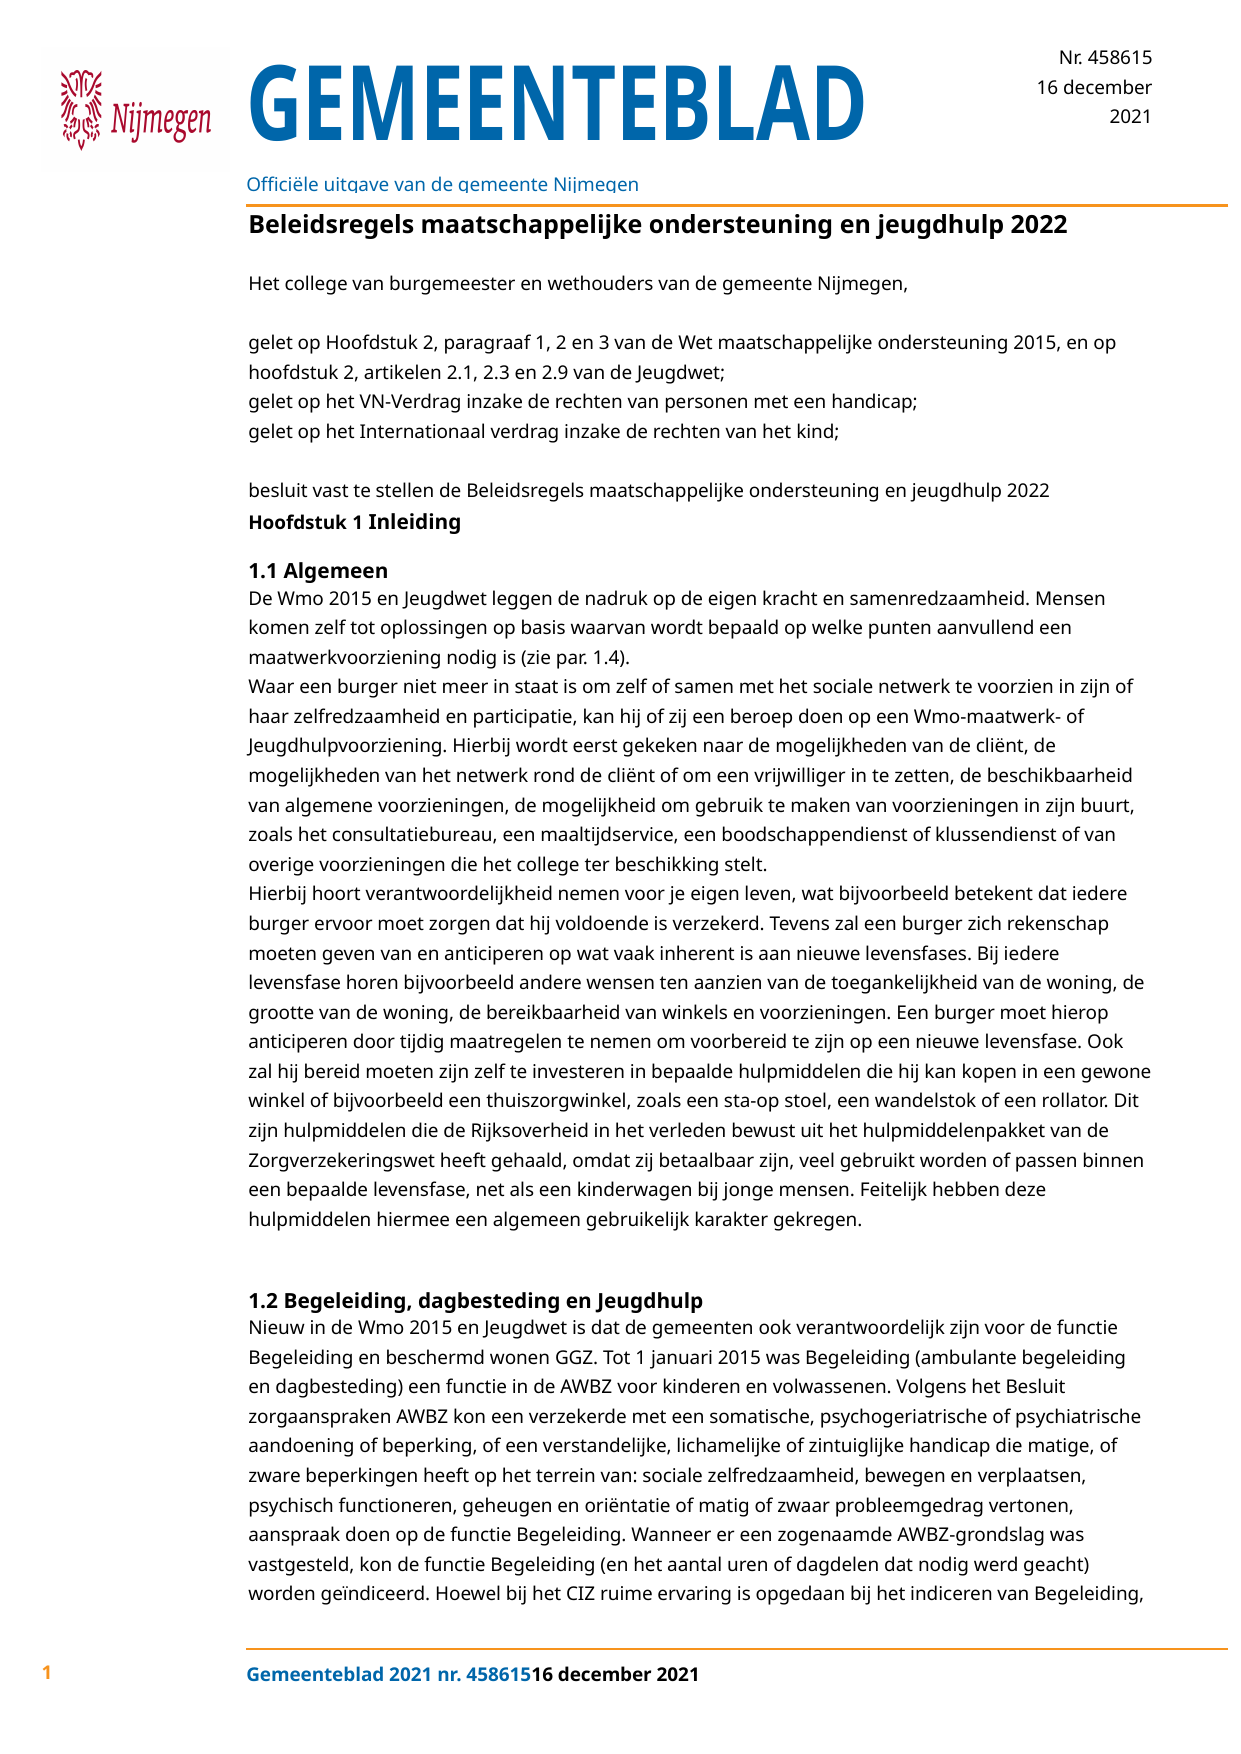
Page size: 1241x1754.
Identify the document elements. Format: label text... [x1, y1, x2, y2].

text Waar een burger niet meer in staat is om zelf of samen met het sociale netwerk te voorzien in zijn of haar zelfredzaamheid en participatie, kan hij of zij een beroep doen op een Wmo-maatwerk- of Jeugdhulpvoorziening. Hierbij wordt eerst gekeken naar de mogelijkheden van de cliënt, de mogelijkheden van het netwerk rond de cliënt of om een vrijwilliger in te zetten, de beschikbaarheid van algemene voorzieningen, de mogelijkheid om gebruik te maken van voorzieningen in zijn buurt, zoals het consultatiebureau, een maaltijdservice, een boodschappendienst of klussendienst of van overige voorzieningen die het college ter beschikking stelt. [248, 673, 1152, 877]
text Hierbij hoort verantwoordelijkheid nemen voor je eigen leven, wat bijvoorbeeld betekent dat iedere burger ervoor moet zorgen dat hij voldoende is verzekerd. Tevens zal een burger zich rekenschap moeten geven van en anticiperen op wat vaak inherent is aan nieuwe levensfases. Bij iedere levensfase horen bijvoorbeeld andere wensen ten aanzien van de toegankelijkheid van de woning, de grootte van de woning, de bereikbaarheid van winkels en voorzieningen. Een burger moet hierop anticiperen door tijdig maatregelen te nemen om voorbereid te zijn op een nieuwe levensfase. Ook zal hij bereid moeten zijn zelf te investeren in bepaalde hulpmiddelen die hij kan kopen in een gewone winkel of bijvoorbeeld een thuiszorgwinkel, zoals een sta-op stoel, een wandelstok of een rollator. Dit zijn hulpmiddelen die de Rijksoverheid in het verleden bewust uit het hulpmiddelenpakket van de Zorgverzekeringswet heeft gehaald, omdat zij betaalbaar zijn, veel gebruikt worden of passen binnen een bepaalde levensfase, net als een kinderwagen bij jonge mensen. Feitelijk hebben deze hulpmiddelen hiermee een algemeen gebruikelijk karakter gekregen. [248, 881, 1152, 1232]
text De Wmo 2015 en Jeugdwet leggen de nadruk op de eigen kracht en samenredzaamheid. Mensen komen zelf tot oplossingen op basis waarvan wordt bepaald op welke punten aanvullend een maatwerkvoorziening nodig is (zie par. 1.4). [248, 585, 1152, 669]
picture [41, 47, 231, 172]
text Beleidsregels maatschappelijke ondersteuning en jeugdhulp 2022 [248, 207, 1152, 241]
text 1.1 Algemeen [248, 556, 1152, 585]
text gelet op het VN-Verdrag inzake de rechten van personen met een handicap; [248, 389, 1152, 414]
text besluit vast te stellen de Beleidsregels maatschappelijke ondersteuning en jeugdhulp 2022 [248, 477, 1152, 503]
text Het college van burgemeester en wethouders van de gemeente Nijmegen, [248, 270, 1152, 296]
text Hoofdstuk 1 Inleiding [248, 507, 1152, 535]
text Nieuw in de Wmo 2015 en Jeugdwet is dat de gemeenten ook verantwoordelijk zijn voor de functie Begeleiding en beschermd wonen GGZ. Tot 1 januari 2015 was Begeleiding (ambulante begeleiding en dagbesteding) een functie in de AWBZ voor kinderen en volwassenen. Volgens het Besluit zorgaanspraken AWBZ kon een verzekerde met een somatische, psychogeriatrische of psychiatrische aandoening of beperking, of een verstandelijke, lichamelijke of zintuiglijke handicap die matige, of zware beperkingen heeft op het terrein van: sociale zelfredzaamheid, bewegen en verplaatsen, psychisch functioneren, geheugen en oriëntatie of matig of zwaar probleemgedrag vertonen, aanspraak doen op de functie Begeleiding. Wanneer er een zogenaamde AWBZ-grondslag was vastgesteld, kon de functie Begeleiding (en het aantal uren of dagdelen dat nodig werd geacht) worden geïndiceerd. Hoewel bij het CIZ ruime ervaring is opgedaan bij het indiceren van Begeleiding, [248, 1314, 1152, 1606]
text gelet op het Internationaal verdrag inzake de rechten van het kind; [248, 418, 1152, 444]
text 1.2 Begeleiding, dagbesteding en Jeugdhulp [248, 1286, 1152, 1314]
text gelet op Hoofdstuk 2, paragraaf 1, 2 en 3 van de Wet maatschappelijke ondersteuning 2015, en op hoofdstuk 2, artikelen 2.1, 2.3 en 2.9 van de Jeugdwet; [248, 329, 1152, 385]
